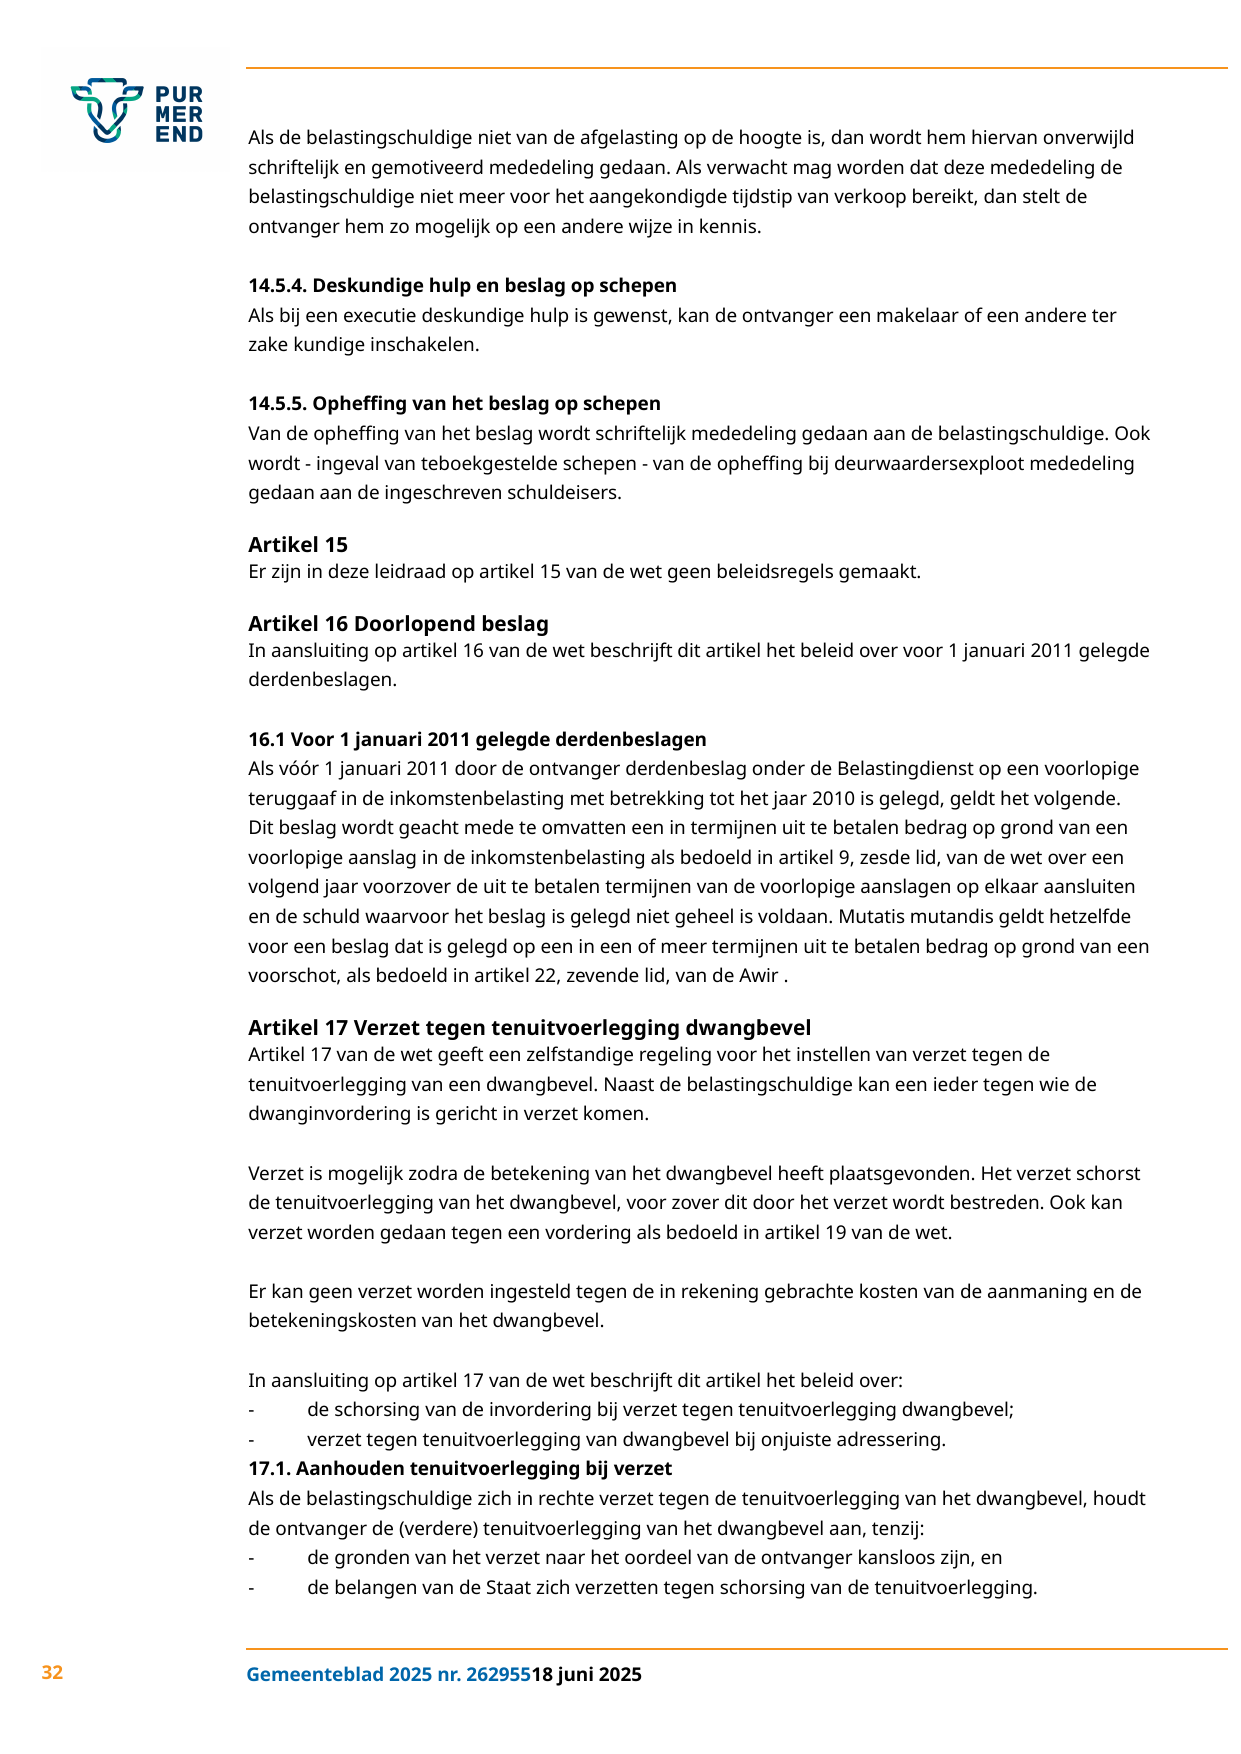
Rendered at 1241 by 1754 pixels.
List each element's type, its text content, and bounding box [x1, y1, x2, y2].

list de gronden van het verzet naar het oordeel van de ontvanger kansloos zijn, en [248, 1544, 1152, 1570]
text 14.5.4. Deskundige hulp en beslag op schepen [248, 272, 1152, 298]
list de belangen van de Staat zich verzetten tegen schorsing van de tenuitvoerlegging. [248, 1574, 1152, 1599]
text Als de belastingschuldige niet van de afgelasting op de hoogte is, dan wordt hem hiervan onverwijld schriftelijk en gemotiveerd mededeling gedaan. Als verwacht mag worden dat deze mededeling de belastingschuldige niet meer voor het aangekondigde tijdstip van verkoop bereikt, dan stelt de ontvanger hem zo mogelijk op een andere wijze in kennis. [248, 124, 1152, 239]
picture [41, 47, 231, 172]
text Artikel 15 [248, 530, 1152, 558]
text 14.5.5. Opheffing van het beslag op schepen [248, 391, 1152, 416]
text Artikel 17 Verzet tegen tenuitvoerlegging dwangbevel [248, 1013, 1152, 1041]
text 16.1 Voor 1 januari 2011 gelegde derdenbeslagen [248, 726, 1152, 752]
text Artikel 17 van de wet geeft een zelfstandige regeling voor het instellen van verzet tegen de tenuitvoerlegging van een dwangbevel. Naast de belastingschuldige kan een ieder tegen wie de dwanginvordering is gericht in verzet komen. [248, 1041, 1152, 1126]
list de schorsing van de invordering bij verzet tegen tenuitvoerlegging dwangbevel; [248, 1396, 1152, 1422]
text Er zijn in deze leidraad op artikel 15 van de wet geen beleidsregels gemaakt. [248, 558, 1152, 584]
text Als de belastingschuldige zich in rechte verzet tegen de tenuitvoerlegging van het dwangbevel, houdt de ontvanger de (verdere) tenuitvoerlegging van het dwangbevel aan, tenzij: [248, 1485, 1152, 1540]
text Verzet is mogelijk zodra de betekening van het dwangbevel heeft plaatsgevonden. Het verzet schorst de tenuitvoerlegging van het dwangbevel, voor zover dit door het verzet wordt bestreden. Ook kan verzet worden gedaan tegen een vordering als bedoeld in artikel 19 van de wet. [248, 1160, 1152, 1244]
list verzet tegen tenuitvoerlegging van dwangbevel bij onjuiste adressering. [248, 1426, 1152, 1452]
text Van de opheffing van het beslag wordt schriftelijk mededeling gedaan aan de belastingschuldige. Ook wordt - ingeval van teboekgestelde schepen - van de opheffing bij deurwaardersexploot mededeling gedaan aan de ingeschreven schuldeisers. [248, 420, 1152, 505]
text Als bij een executie deskundige hulp is gewenst, kan de ontvanger een makelaar of een andere ter zake kundige inschakelen. [248, 302, 1152, 357]
text Er kan geen verzet worden ingesteld tegen de in rekening gebrachte kosten van de aanmaning en de betekeningskosten van het dwangbevel. [248, 1278, 1152, 1333]
text In aansluiting op artikel 16 van de wet beschrijft dit artikel het beleid over voor 1 januari 2011 gelegde derdenbeslagen. [248, 637, 1152, 692]
text Als vóór 1 januari 2011 door de ontvanger derdenbeslag onder de Belastingdienst op een voorlopige teruggaaf in de inkomstenbelasting met betrekking tot het jaar 2010 is gelegd, geldt het volgende. Dit beslag wordt geacht mede te omvatten een in termijnen uit te betalen bedrag op grond van een voorlopige aanslag in de inkomstenbelasting als bedoeld in artikel 9, zesde lid, van de wet over een volgend jaar voorzover de uit te betalen termijnen van de voorlopige aanslagen op elkaar aansluiten en de schuld waarvoor het beslag is gelegd niet geheel is voldaan. Mutatis mutandis geldt hetzelfde voor een beslag dat is gelegd op een in een of meer termijnen uit te betalen bedrag op grond van een voorschot, als bedoeld in artikel 22, zevende lid, van de Awir . [248, 755, 1152, 988]
text Artikel 16 Doorlopend beslag [248, 609, 1152, 637]
text 17.1. Aanhouden tenuitvoerlegging bij verzet [248, 1456, 1152, 1481]
text In aansluiting op artikel 17 van de wet beschrijft dit artikel het beleid over: [248, 1367, 1152, 1392]
